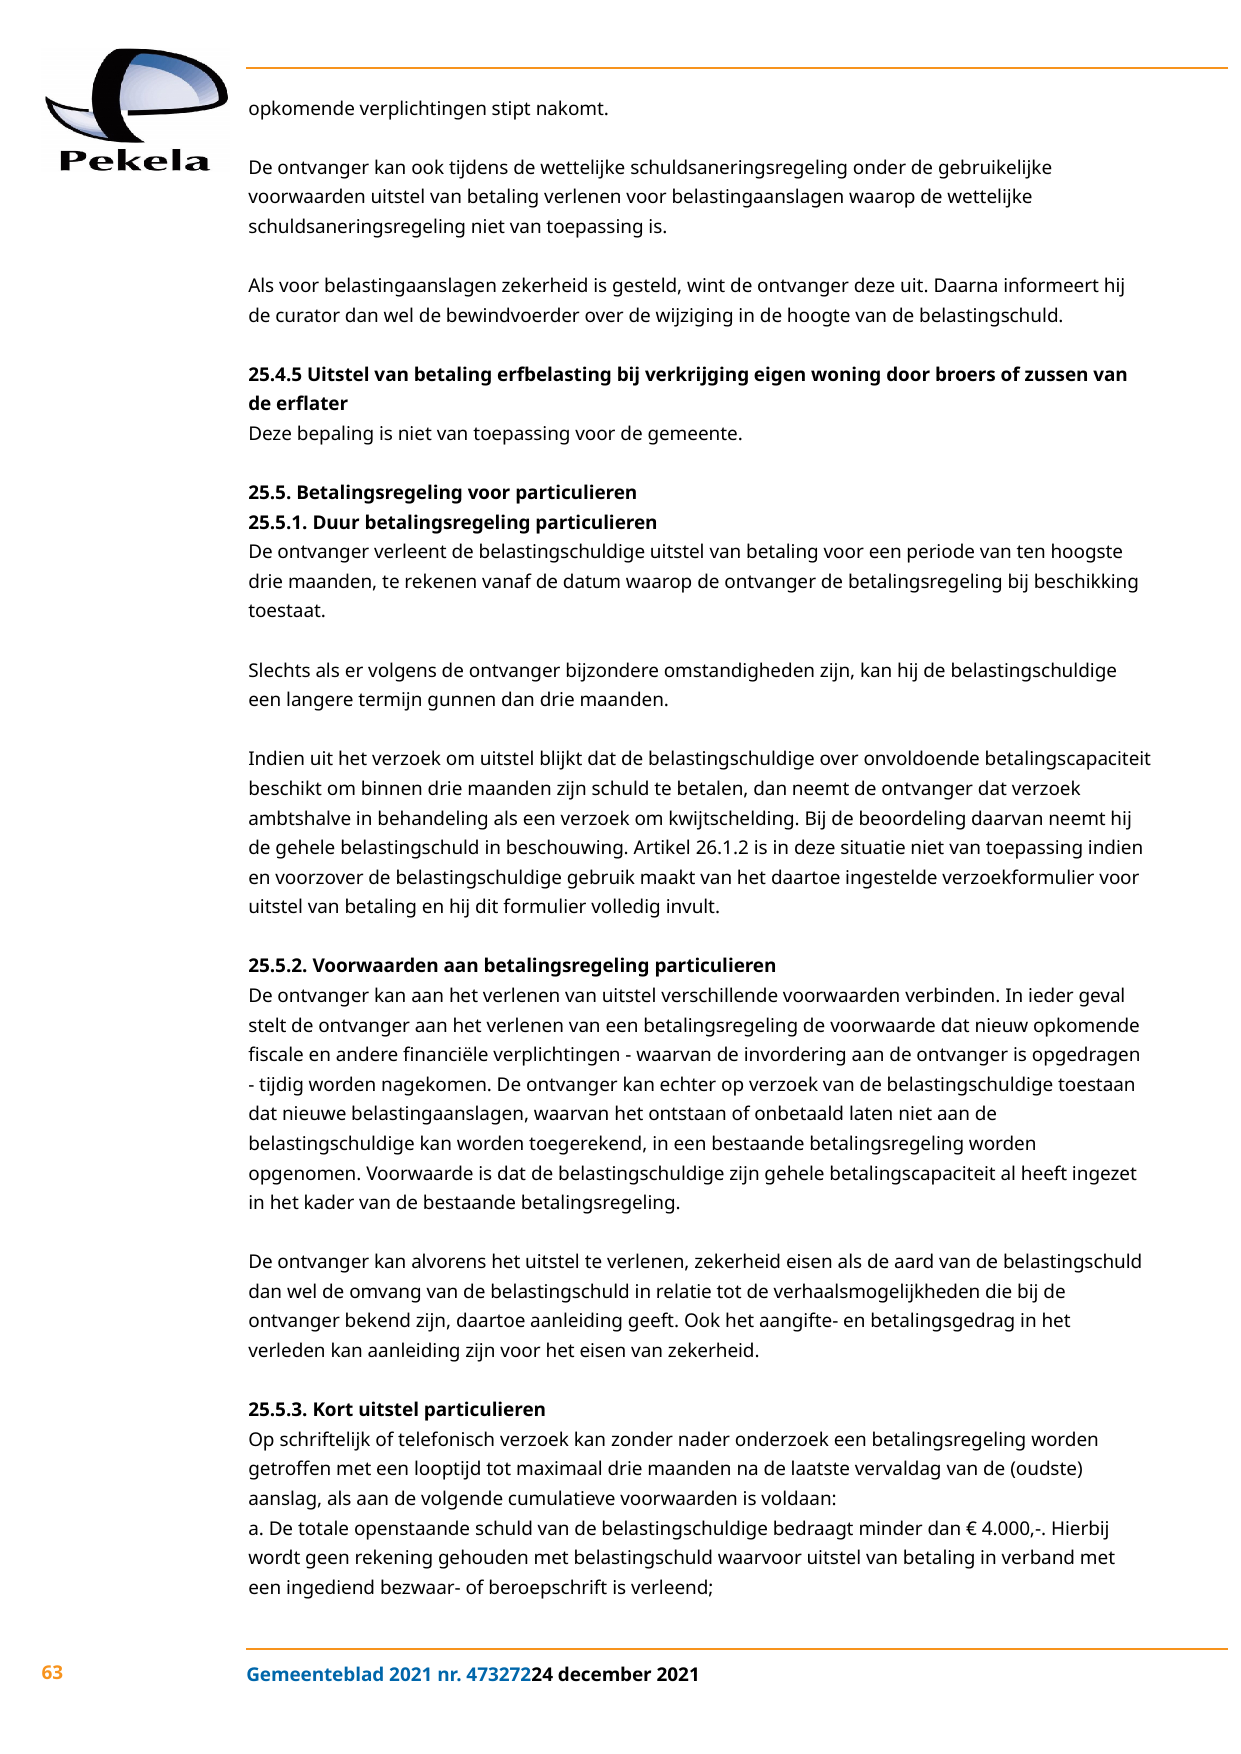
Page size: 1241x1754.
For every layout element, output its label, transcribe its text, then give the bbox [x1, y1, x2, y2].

text Indien uit het verzoek om uitstel blijkt dat de belastingschuldige over onvoldoende betalingscapaciteit beschikt om binnen drie maanden zijn schuld te betalen, dan neemt de ontvanger dat verzoek ambtshalve in behandeling als een verzoek om kwijtschelding. Bij de beoordeling daarvan neemt hij de gehele belastingschuld in beschouwing. Artikel 26.1.2 is in deze situatie niet van toepassing indien en voorzover de belastingschuldige gebruik maakt van het daartoe ingestelde verzoekformulier voor uitstel van betaling en hij dit formulier volledig invult. [248, 746, 1152, 919]
text Op schriftelijk of telefonisch verzoek kan zonder nader onderzoek een betalingsregeling worden getroffen met een looptijd tot maximaal drie maanden na de laatste vervaldag van de (oudste) aanslag, als aan de volgende cumulatieve voorwaarden is voldaan: [248, 1426, 1152, 1511]
text Slechts als er volgens de ontvanger bijzondere omstandigheden zijn, kan hij de belastingschuldige een langere termijn gunnen dan drie maanden. [248, 657, 1152, 712]
text De ontvanger verleent de belastingschuldige uitstel van betaling voor een periode van ten hoogste drie maanden, te rekenen vanaf de datum waarop de ontvanger de betalingsregeling bij beschikking toestaat. [248, 538, 1152, 623]
text Deze bepaling is niet van toepassing voor de gemeente. [248, 420, 1152, 446]
text opkomende verplichtingen stipt nakomt. [248, 95, 1152, 121]
text De ontvanger kan aan het verlenen van uitstel verschillende voorwaarden verbinden. In ieder geval stelt de ontvanger aan het verlenen van een betalingsregeling de voorwaarde dat nieuw opkomende fiscale en andere financiële verplichtingen - waarvan de invordering aan de ontvanger is opgedragen - tijdig worden nagekomen. De ontvanger kan echter op verzoek van de belastingschuldige toestaan dat nieuwe belastingaanslagen, waarvan het ontstaan of onbetaald laten niet aan de belastingschuldige kan worden toegerekend, in een bestaande betalingsregeling worden opgenomen. Voorwaarde is dat de belastingschuldige zijn gehele betalingscapaciteit al heeft ingezet in het kader van de bestaande betalingsregeling. [248, 982, 1152, 1215]
text 25.5.1. Duur betalingsregeling particulieren [248, 509, 1152, 535]
text 25.5.3. Kort uitstel particulieren [248, 1396, 1152, 1422]
text Als voor belastingaanslagen zekerheid is gesteld, wint de ontvanger deze uit. Daarna informeert hij de curator dan wel de bewindvoerder over de wijziging in de hoogte van de belastingschuld. [248, 272, 1152, 328]
text 25.5.2. Voorwaarden aan betalingsregeling particulieren [248, 953, 1152, 978]
text De ontvanger kan alvorens het uitstel te verlenen, zekerheid eisen als de aard van de belastingschuld dan wel de omvang van de belastingschuld in relatie tot de verhaalsmogelijkheden die bij de ontvanger bekend zijn, daartoe aanleiding geeft. Ook het aangifte- en betalingsgedrag in het verleden kan aanleiding zijn voor het eisen van zekerheid. [248, 1248, 1152, 1363]
text 25.5. Betalingsregeling voor particulieren [248, 479, 1152, 505]
text 25.4.5 Uitstel van betaling erfbelasting bij verkrijging eigen woning door broers of zussen van de erflater [248, 361, 1152, 416]
text De ontvanger kan ook tijdens de wettelijke schuldsaneringsregeling onder de gebruikelijke voorwaarden uitstel van betaling verlenen voor belastingaanslagen waarop de wettelijke schuldsaneringsregeling niet van toepassing is. [248, 154, 1152, 239]
picture [41, 47, 231, 172]
text a. De totale openstaande schuld van de belastingschuldige bedraagt minder dan € 4.000,-. Hierbij wordt geen rekening gehouden met belastingschuld waarvoor uitstel van betaling in verband met een ingediend bezwaar- of beroepschrift is verleend; [248, 1515, 1152, 1600]
